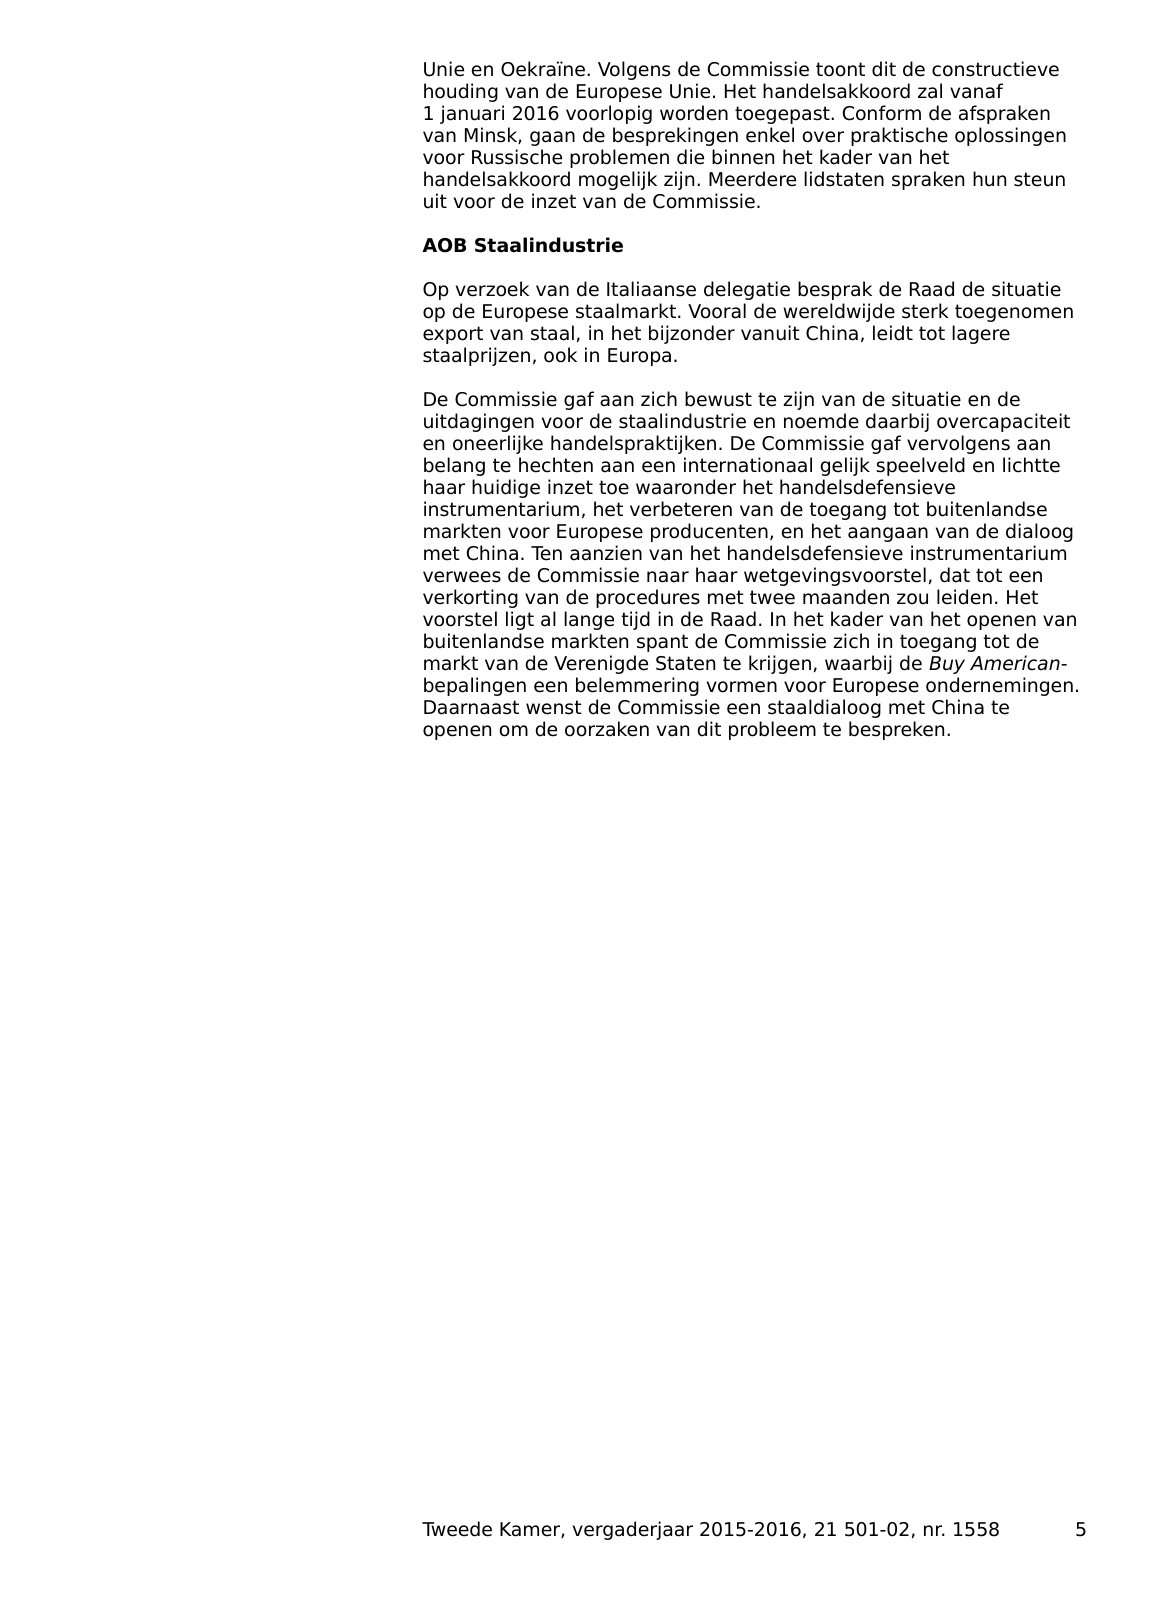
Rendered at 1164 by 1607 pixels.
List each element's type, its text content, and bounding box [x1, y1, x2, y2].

text Unie en Oekraïne. Volgens de Commissie toont dit de constructieve houding van de Europese Unie. Het handelsakkoord zal vanaf 1 januari 2016 voorlopig worden toegepast. Conform de afspraken van Minsk, gaan de besprekingen enkel over praktische oplossingen voor Russische problemen die binnen het kader van het handelsakkoord mogelijk zijn. Meerdere lidstaten spraken hun steun uit voor de inzet van de Commissie. [422, 59, 1087, 213]
subtitle AOB Staalindustrie [422, 235, 1087, 257]
text De Commissie gaf aan zich bewust te zijn van de situatie en de uitdagingen voor de staalindustrie en noemde daarbij overcapaciteit en oneerlijke handelspraktijken. De Commissie gaf vervolgens aan belang te hechten aan een internationaal gelijk speelveld en lichtte haar huidige inzet toe waaronder het handelsdefensieve instrumentarium, het verbeteren van de toegang tot buitenlandse markten voor Europese producenten, en het aangaan van de dialoog met China. Ten aanzien van het handelsdefensieve instrumentarium verwees de Commissie naar haar wetgevingsvoorstel, dat tot een verkorting van de procedures met twee maanden zou leiden. Het voorstel ligt al lange tijd in de Raad. In het kader van het openen van buitenlandse markten spant de Commissie zich in toegang tot de markt van de Verenigde Staten te krijgen, waarbij de Buy American-bepalingen een belemmering vormen voor Europese ondernemingen. Daarnaast wenst de Commissie een staaldialoog met China te openen om de oorzaken van dit probleem te bespreken. [422, 389, 1087, 741]
text Op verzoek van de Italiaanse delegatie besprak de Raad de situatie op de Europese staalmarkt. Vooral de wereldwijde sterk toegenomen export van staal, in het bijzonder vanuit China, leidt tot lagere staalprijzen, ook in Europa. [422, 279, 1087, 367]
